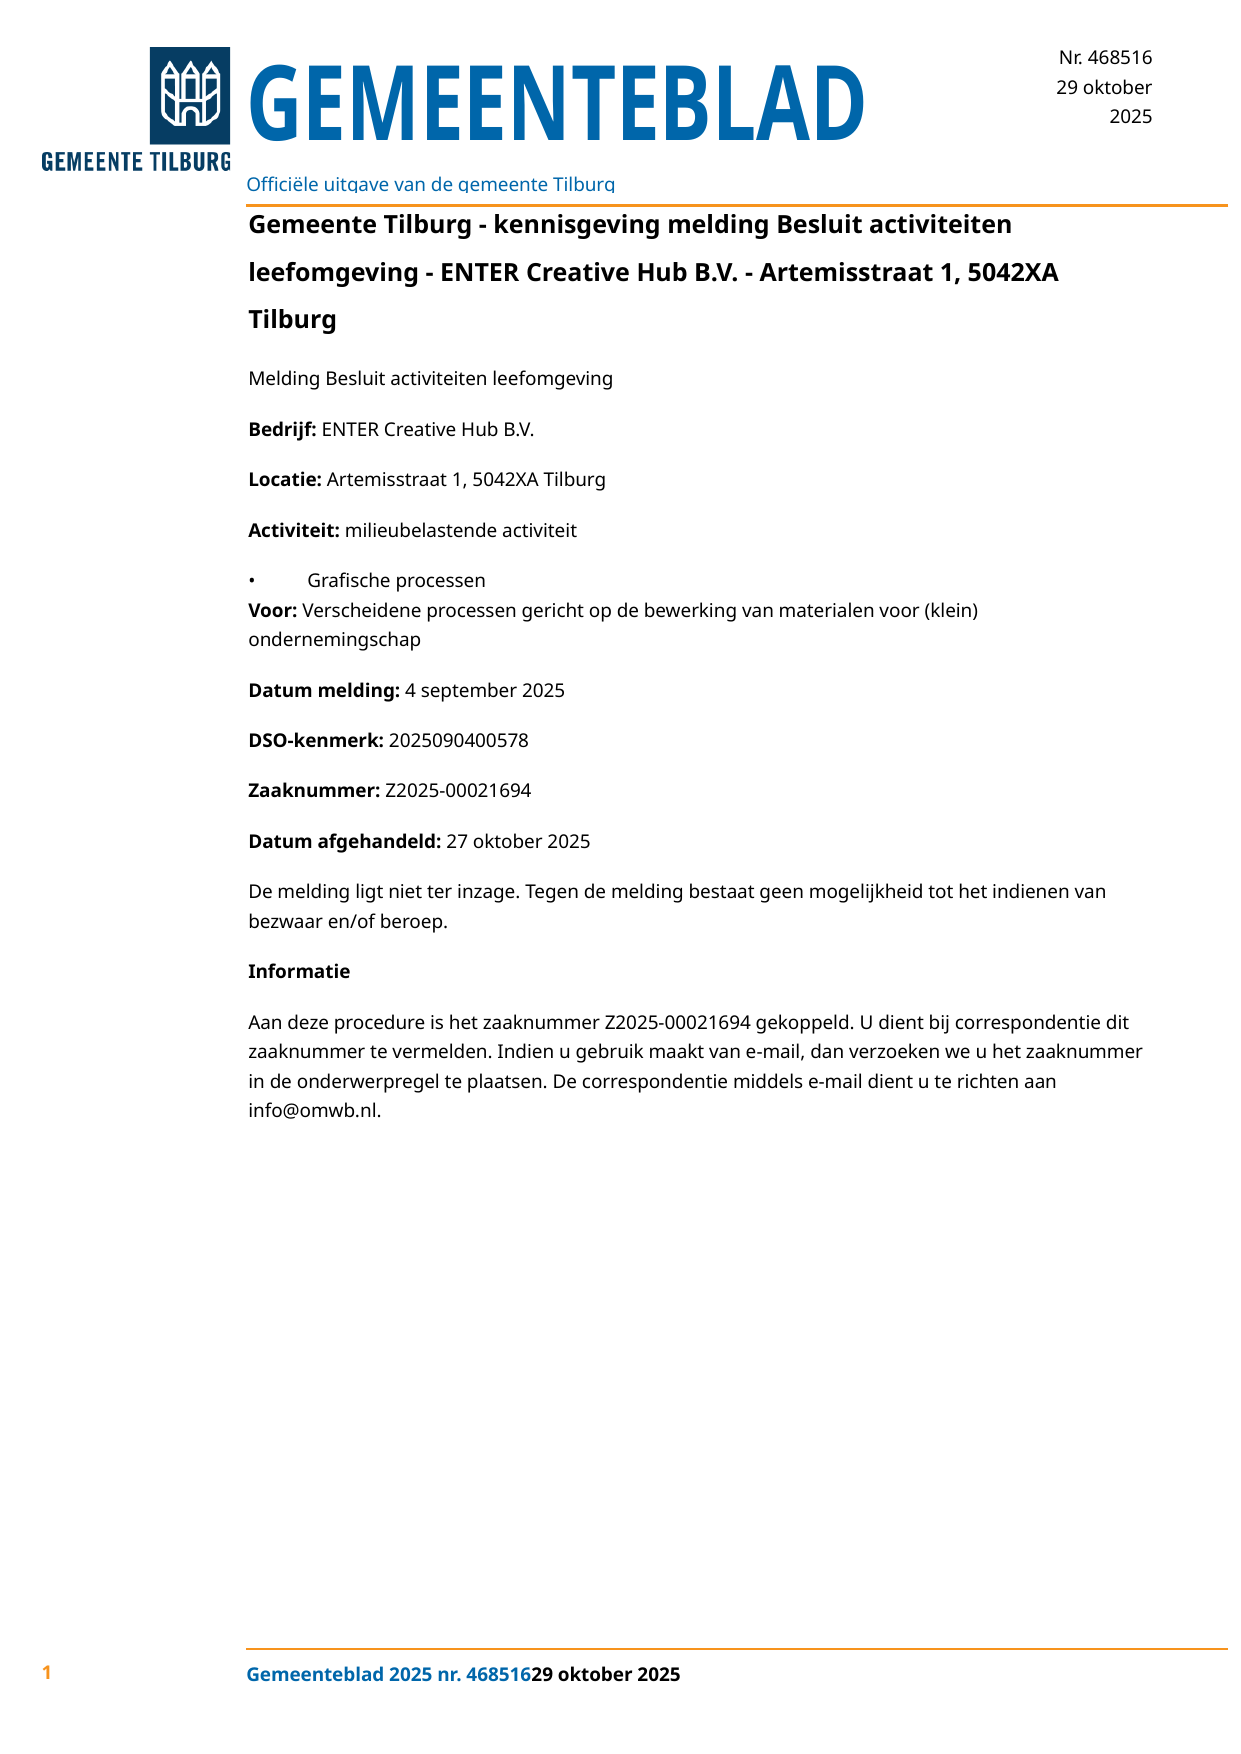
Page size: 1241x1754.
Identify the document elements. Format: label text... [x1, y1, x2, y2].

text Aan deze procedure is het zaaknummer Z2025-00021694 gekoppeld. U dient bij correspondentie dit zaaknummer te vermelden. Indien u gebruik maakt van e-mail, dan verzoeken we u het zaaknummer in de onderwerpregel te plaatsen. De correspondentie middels e-mail dient u te richten aan info@omwb.nl. [248, 1009, 1152, 1123]
text DSO-kenmerk: 2025090400578 [248, 727, 1152, 753]
text De melding ligt niet ter inzage. Tegen de melding bestaat geen mogelijkheid tot het indienen van bezwaar en/of beroep. [248, 878, 1152, 934]
text Datum afgehandeld: 27 oktober 2025 [248, 828, 1152, 854]
text Datum melding: 4 september 2025 [248, 677, 1152, 702]
text Gemeente Tilburg - kennisgeving melding Besluit activiteiten leefomgeving - ENTER Creative Hub B.V. - Artemisstraat 1, 5042XA Tilburg [248, 207, 1152, 336]
text Activiteit: milieubelastende activiteit [248, 517, 1152, 542]
text Voor: Verscheidene processen gericht op de bewerking van materialen voor (klein) ondernemingschap [248, 597, 1152, 652]
text Zaaknummer: Z2025-00021694 [248, 778, 1152, 803]
text Bedrijf: ENTER Creative Hub B.V. [248, 416, 1152, 442]
picture [41, 47, 231, 172]
text Locatie: Artemisstraat 1, 5042XA Tilburg [248, 466, 1152, 492]
list Grafische processen [248, 567, 1152, 593]
text Melding Besluit activiteiten leefomgeving [248, 366, 1152, 391]
text Informatie [248, 958, 1152, 984]
